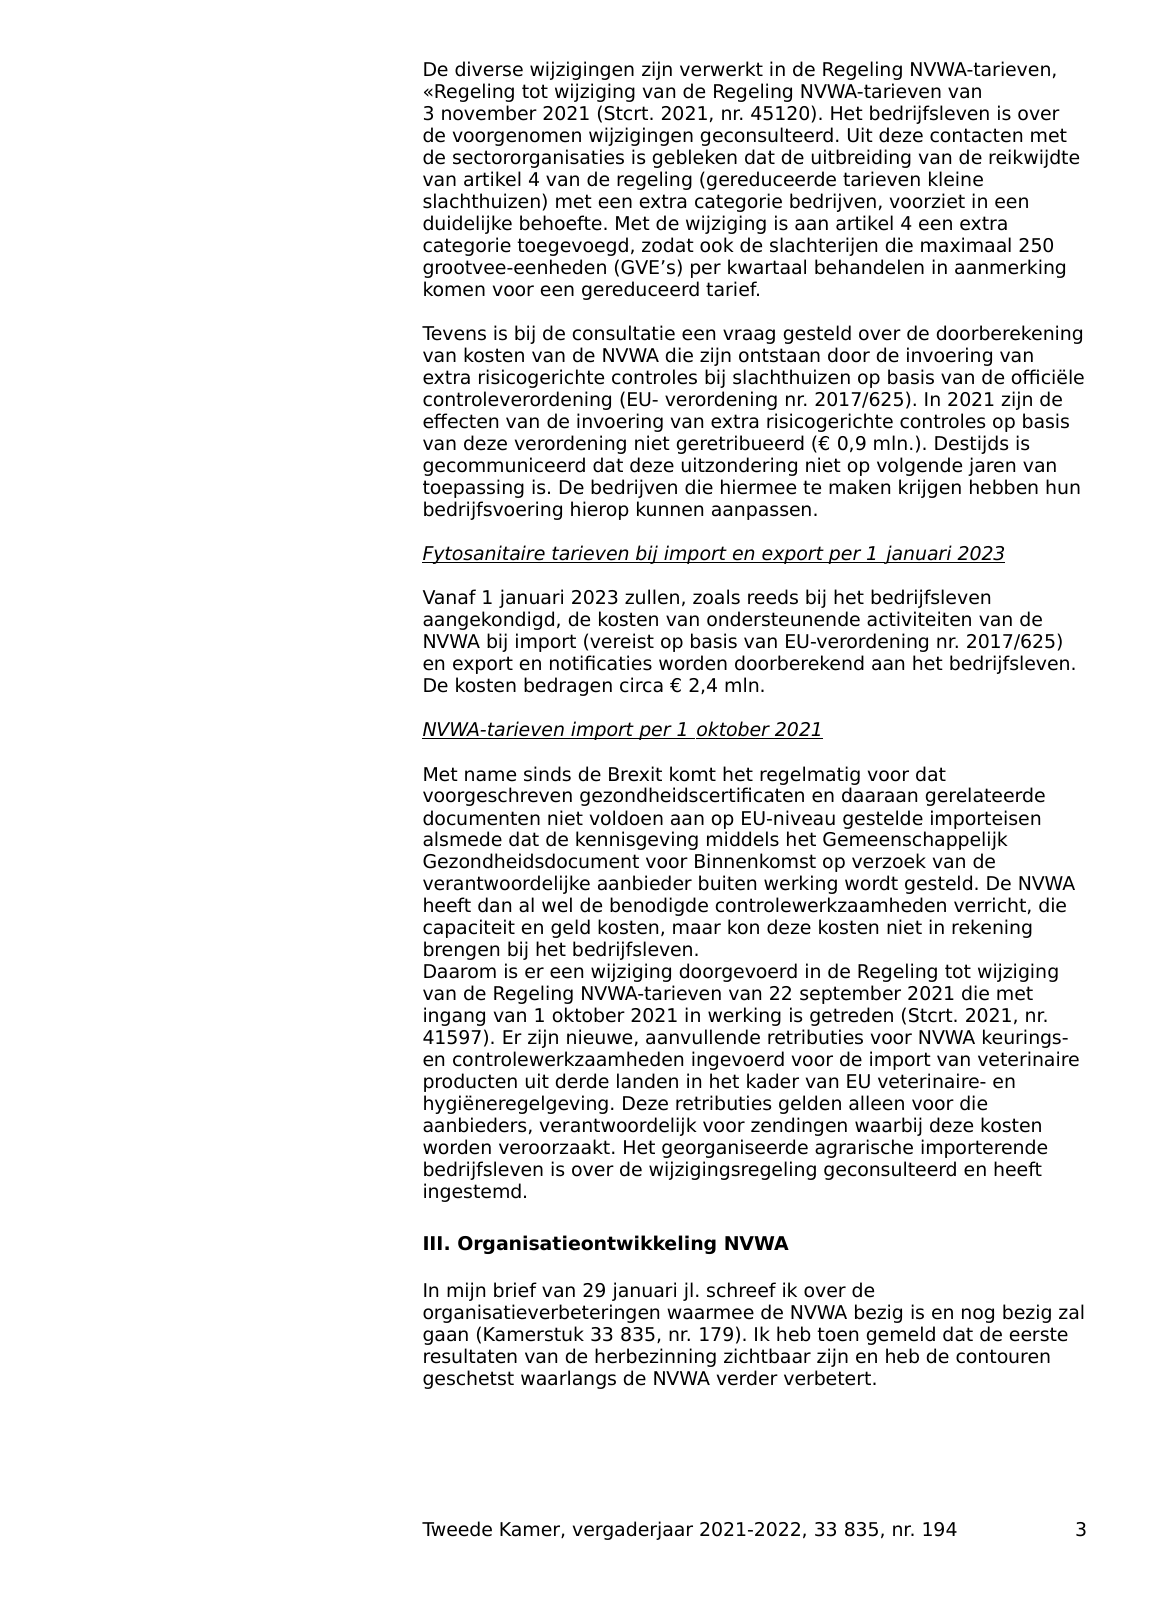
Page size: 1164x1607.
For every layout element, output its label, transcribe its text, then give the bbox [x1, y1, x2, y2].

text De diverse wijzigingen zijn verwerkt in de Regeling NVWA-tarieven, «Regeling tot wijziging van de Regeling NVWA-tarieven van 3 november 2021 (Stcrt. 2021, nr. 45120). Het bedrijfsleven is over de voorgenomen wijzigingen geconsulteerd. Uit deze contacten met de sectororganisaties is gebleken dat de uitbreiding van de reikwijdte van artikel 4 van de regeling (gereduceerde tarieven kleine slachthuizen) met een extra categorie bedrijven, voorziet in een duidelijke behoefte. Met de wijziging is aan artikel 4 een extra categorie toegevoegd, zodat ook de slachterijen die maximaal 250 grootvee-eenheden (GVE’s) per kwartaal behandelen in aanmerking komen voor een gereduceerd tarief. [422, 59, 1087, 301]
subtitle Fytosanitaire tarieven bij import en export per 1 januari 2023 [422, 543, 1087, 565]
text Met name sinds de Brexit komt het regelmatig voor dat voorgeschreven gezondheidscertificaten en daaraan gerelateerde documenten niet voldoen aan op EU-niveau gestelde importeisen alsmede dat de kennisgeving middels het Gemeenschappelijk Gezondheidsdocument voor Binnenkomst op verzoek van de verantwoordelijke aanbieder buiten werking wordt gesteld. De NVWA heeft dan al wel de benodigde controlewerkzaamheden verricht, die capaciteit en geld kosten, maar kon deze kosten niet in rekening brengen bij het bedrijfsleven. [422, 763, 1087, 961]
text In mijn brief van 29 januari jl. schreef ik over de organisatieverbeteringen waarmee de NVWA bezig is en nog bezig zal gaan (Kamerstuk 33 835, nr. 179). Ik heb toen gemeld dat de eerste resultaten van de herbezinning zichtbaar zijn en heb de contouren geschetst waarlangs de NVWA verder verbetert. [422, 1280, 1087, 1390]
text Daarom is er een wijziging doorgevoerd in de Regeling tot wijziging van de Regeling NVWA-tarieven van 22 september 2021 die met ingang van 1 oktober 2021 in werking is getreden (Stcrt. 2021, nr. 41597). Er zijn nieuwe, aanvullende retributies voor NVWA keurings- en controlewerkzaamheden ingevoerd voor de import van veterinaire producten uit derde landen in het kader van EU veterinaire- en hygiëneregelgeving. Deze retributies gelden alleen voor die aanbieders, verantwoordelijk voor zendingen waarbij deze kosten worden veroorzaakt. Het georganiseerde agrarische importerende bedrijfsleven is over de wijzigingsregeling geconsulteerd en heeft ingestemd. [422, 961, 1087, 1203]
text Vanaf 1 januari 2023 zullen, zoals reeds bij het bedrijfsleven aangekondigd, de kosten van ondersteunende activiteiten van de NVWA bij import (vereist op basis van EU-verordening nr. 2017/625) en export en notificaties worden doorberekend aan het bedrijfsleven. De kosten bedragen circa € 2,4 mln. [422, 587, 1087, 697]
subtitle III. Organisatieontwikkeling NVWA [422, 1233, 1087, 1255]
text Tevens is bij de consultatie een vraag gesteld over de doorberekening van kosten van de NVWA die zijn ontstaan door de invoering van extra risicogerichte controles bij slachthuizen op basis van de officiële controleverordening (EU- verordening nr. 2017/625). In 2021 zijn de effecten van de invoering van extra risicogerichte controles op basis van deze verordening niet geretribueerd (€ 0,9 mln.). Destijds is gecommuniceerd dat deze uitzondering niet op volgende jaren van toepassing is. De bedrijven die hiermee te maken krijgen hebben hun bedrijfsvoering hierop kunnen aanpassen. [422, 323, 1087, 521]
subtitle NVWA-tarieven import per 1 oktober 2021 [422, 719, 1087, 741]
